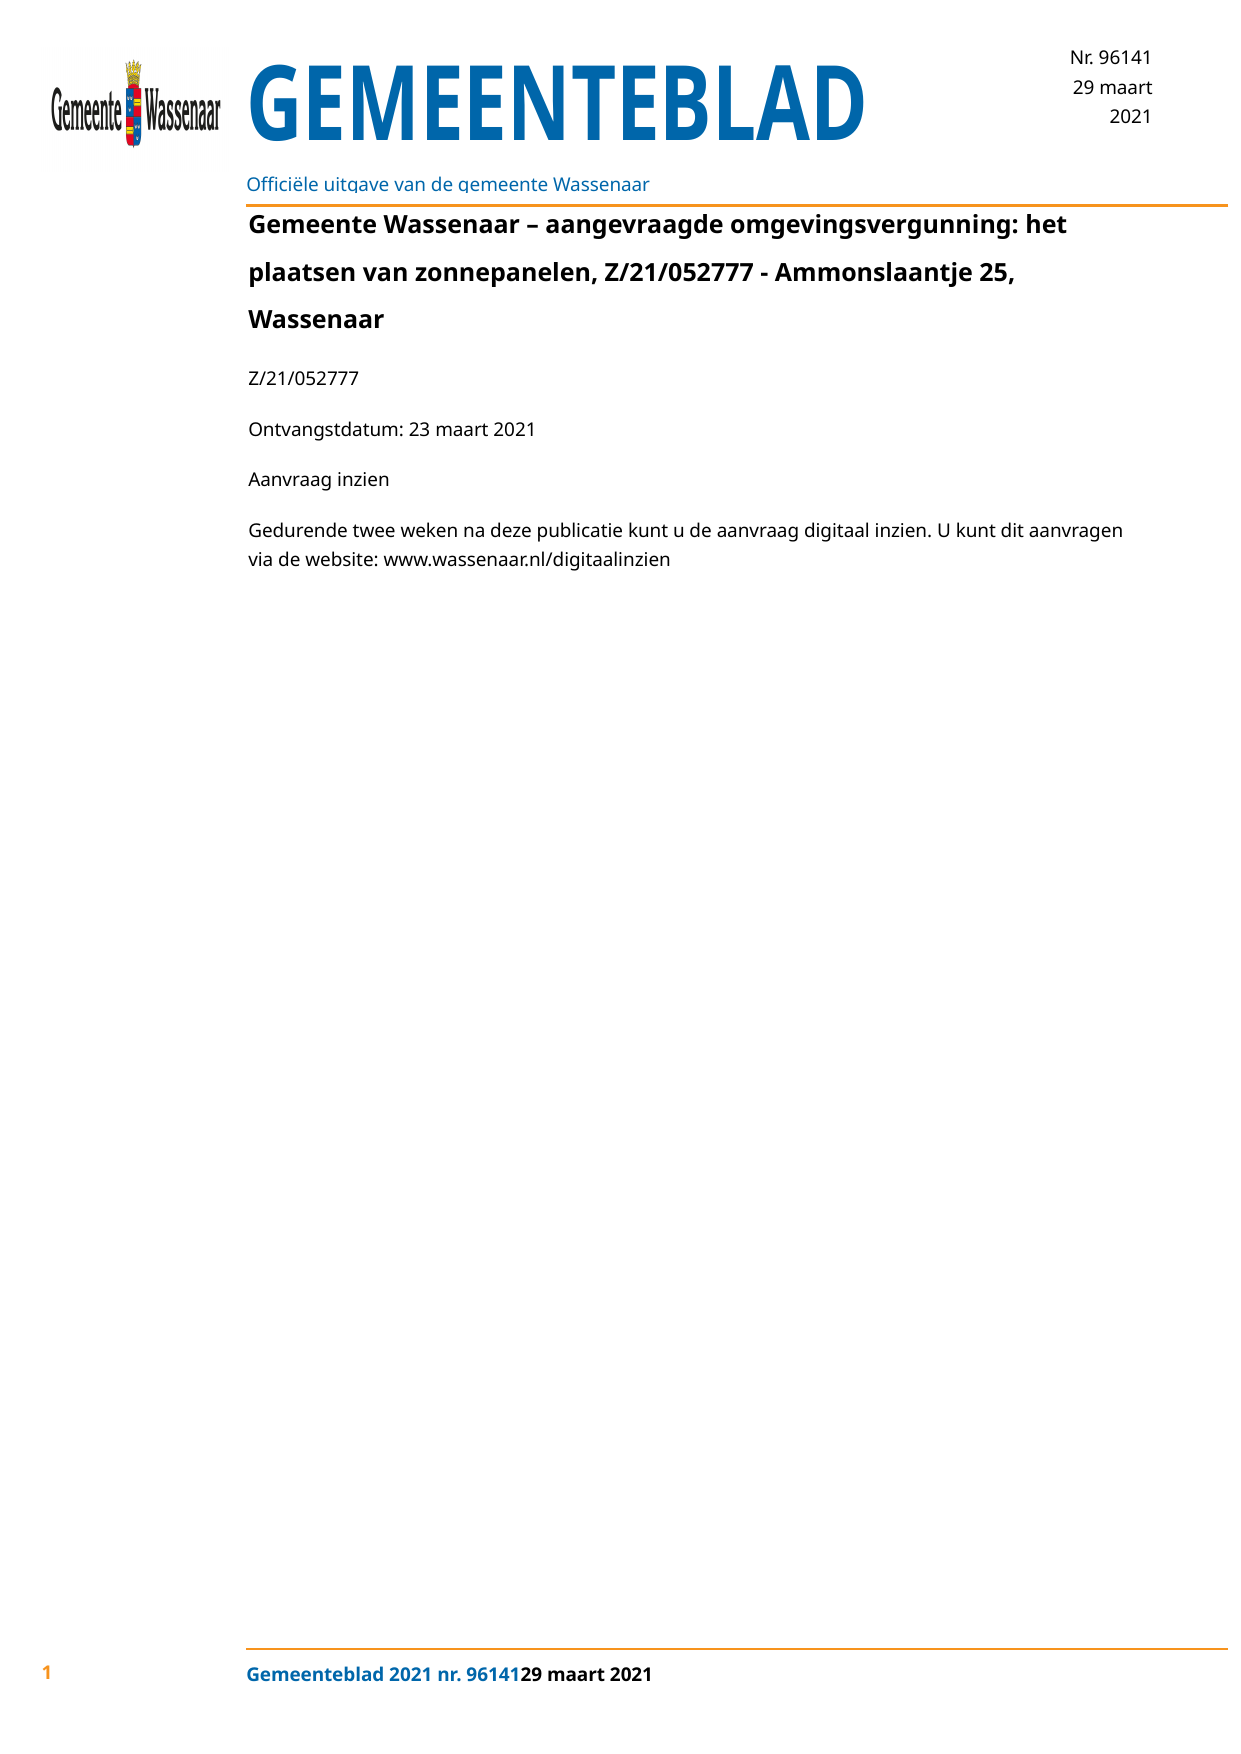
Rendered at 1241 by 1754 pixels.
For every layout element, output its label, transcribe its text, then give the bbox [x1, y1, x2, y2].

text Gedurende twee weken na deze publicatie kunt u de aanvraag digitaal inzien. U kunt dit aanvragen via de website: www.wassenaar.nl/digitaalinzien [248, 517, 1152, 572]
text Aanvraag inzien [248, 466, 1152, 492]
text Z/21/052777 [248, 366, 1152, 391]
text Gemeente Wassenaar – aangevraagde omgevingsvergunning: het plaatsen van zonnepanelen, Z/21/052777 - Ammonslaantje 25, Wassenaar [248, 207, 1152, 336]
text Ontvangstdatum: 23 maart 2021 [248, 416, 1152, 442]
picture [41, 47, 231, 172]
